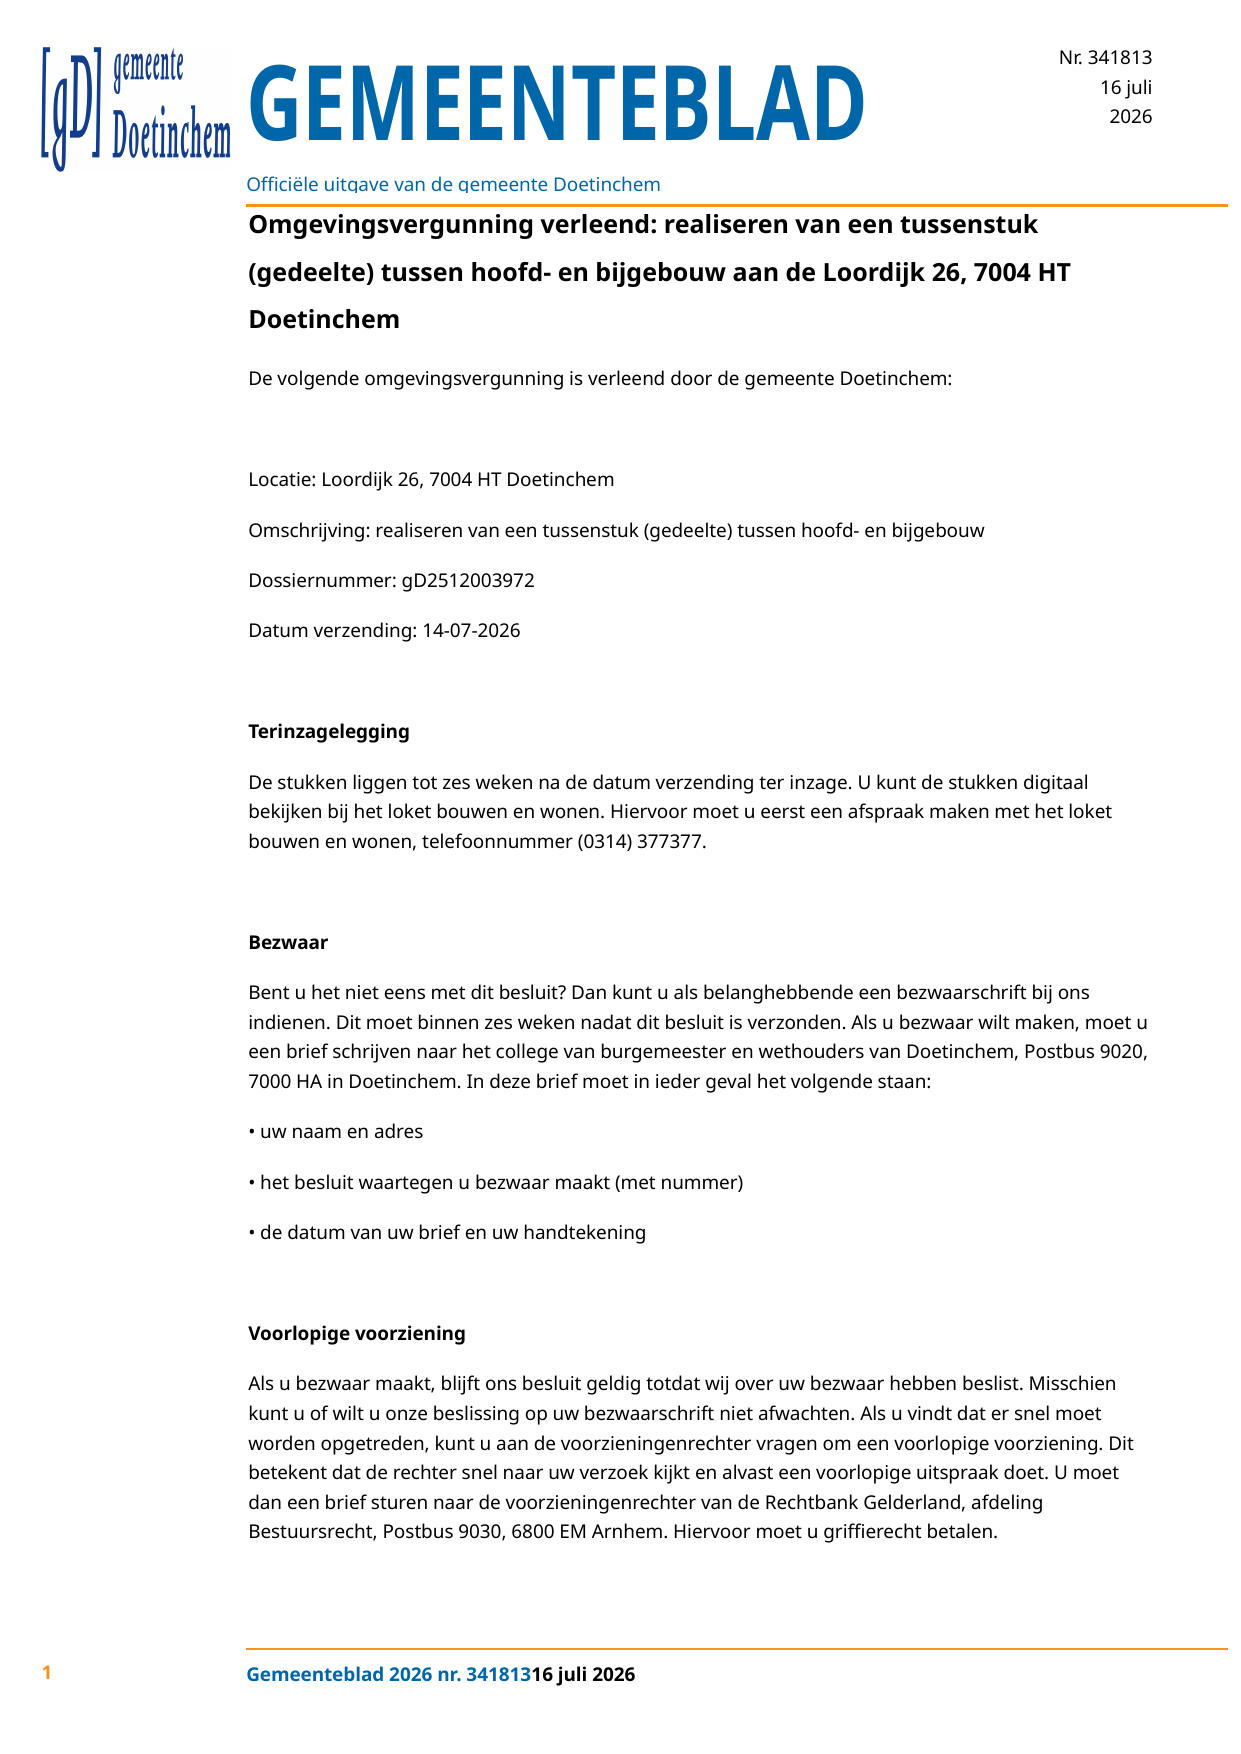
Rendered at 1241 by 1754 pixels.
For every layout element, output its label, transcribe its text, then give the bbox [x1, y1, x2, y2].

text Omgevingsvergunning verleend: realiseren van een tussenstuk (gedeelte) tussen hoofd- en bijgebouw aan de Loordijk 26, 7004 HT Doetinchem [248, 207, 1152, 336]
text • het besluit waartegen u bezwaar maakt (met nummer) [248, 1169, 1152, 1194]
text Voorlopige voorziening [248, 1320, 1152, 1346]
text • uw naam en adres [248, 1118, 1152, 1144]
text Bent u het niet eens met dit besluit? Dan kunt u als belanghebbende een bezwaarschrift bij ons indienen. Dit moet binnen zes weken nadat dit besluit is verzonden. Als u bezwaar wilt maken, moet u een brief schrijven naar het college van burgemeester en wethouders van Doetinchem, Postbus 9020, 7000 HA in Doetinchem. In deze brief moet in ieder geval het volgende staan: [248, 979, 1152, 1094]
text Datum verzending: 14-07-2026 [248, 618, 1152, 643]
text Locatie: Loordijk 26, 7004 HT Doetinchem [248, 466, 1152, 492]
text Dossiernummer: gD2512003972 [248, 567, 1152, 593]
picture [41, 47, 231, 172]
text Bezwaar [248, 929, 1152, 954]
text De stukken liggen tot zes weken na de datum verzending ter inzage. U kunt de stukken digitaal bekijken bij het loket bouwen en wonen. Hiervoor moet u eerst een afspraak maken met het loket bouwen en wonen, telefoonnummer (0314) 377377. [248, 769, 1152, 854]
text Terinzagelegging [248, 718, 1152, 744]
text Als u bezwaar maakt, blijft ons besluit geldig totdat wij over uw bezwaar hebben beslist. Misschien kunt u of wilt u onze beslissing op uw bezwaarschrift niet afwachten. Als u vindt dat er snel moet worden opgetreden, kunt u aan de voorzieningenrechter vragen om een voorlopige voorziening. Dit betekent dat de rechter snel naar uw verzoek kijkt en alvast een voorlopige uitspraak doet. U moet dan een brief sturen naar de voorzieningenrechter van de Rechtbank Gelderland, afdeling Bestuursrecht, Postbus 9030, 6800 EM Arnhem. Hiervoor moet u griffierecht betalen. [248, 1371, 1152, 1544]
text De volgende omgevingsvergunning is verleend door de gemeente Doetinchem: [248, 366, 1152, 391]
text • de datum van uw brief en uw handtekening [248, 1219, 1152, 1245]
text Omschrijving: realiseren van een tussenstuk (gedeelte) tussen hoofd- en bijgebouw [248, 517, 1152, 542]
